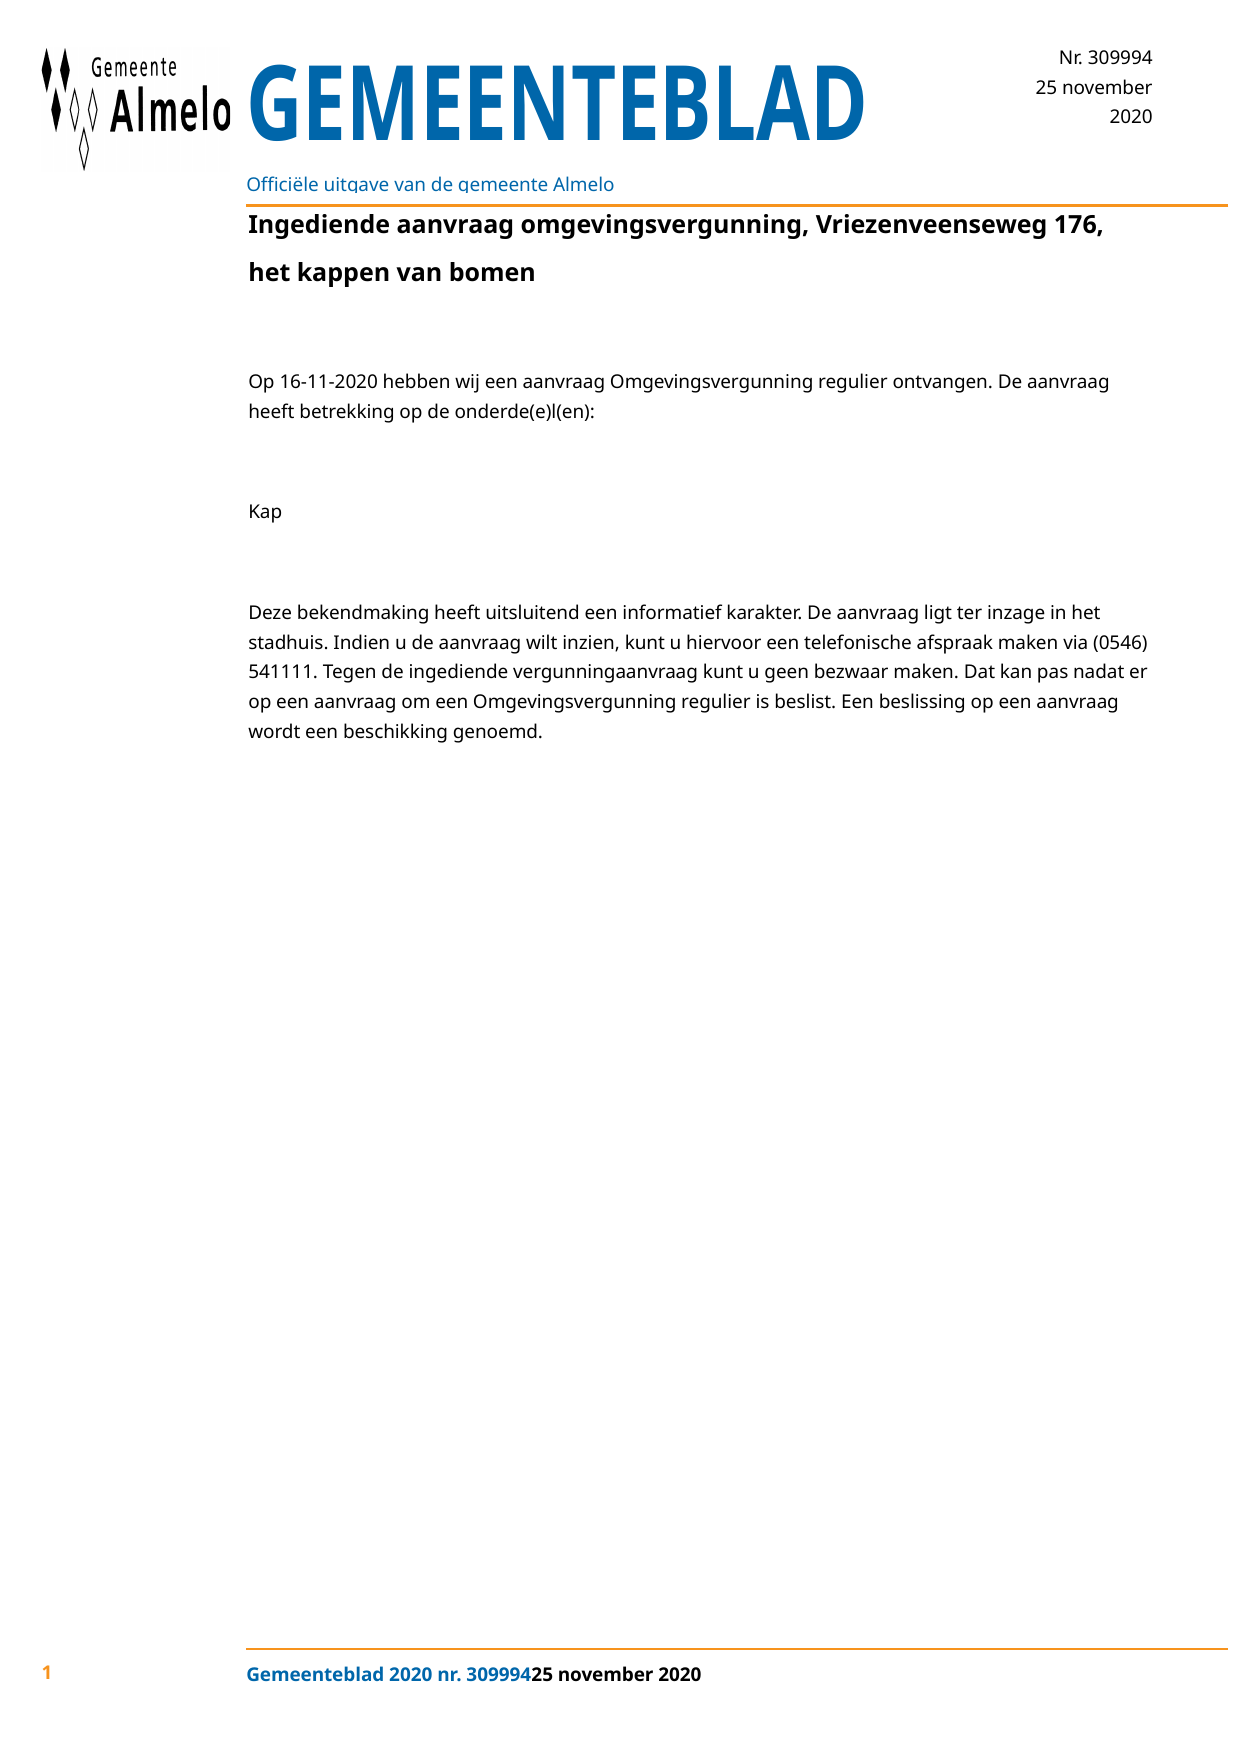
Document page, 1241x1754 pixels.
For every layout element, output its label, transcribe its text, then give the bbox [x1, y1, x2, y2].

text Op 16-11-2020 hebben wij een aanvraag Omgevingsvergunning regulier ontvangen. De aanvraag heeft betrekking op de onderde(e)l(en): [248, 368, 1152, 424]
text Ingediende aanvraag omgevingsvergunning, Vriezenveenseweg 176, het kappen van bomen [248, 207, 1152, 288]
text Deze bekendmaking heeft uitsluitend een informatief karakter. De aanvraag ligt ter inzage in het stadhuis. Indien u de aanvraag wilt inzien, kunt u hiervoor een telefonische afspraak maken via (0546) 541111. Tegen de ingediende vergunningaanvraag kunt u geen bezwaar maken. Dat kan pas nadat er op een aanvraag om een Omgevingsvergunning regulier is beslist. Een beslissing op een aanvraag wordt een beschikking genoemd. [248, 599, 1152, 744]
picture [41, 47, 231, 172]
text Kap [248, 499, 1152, 524]
